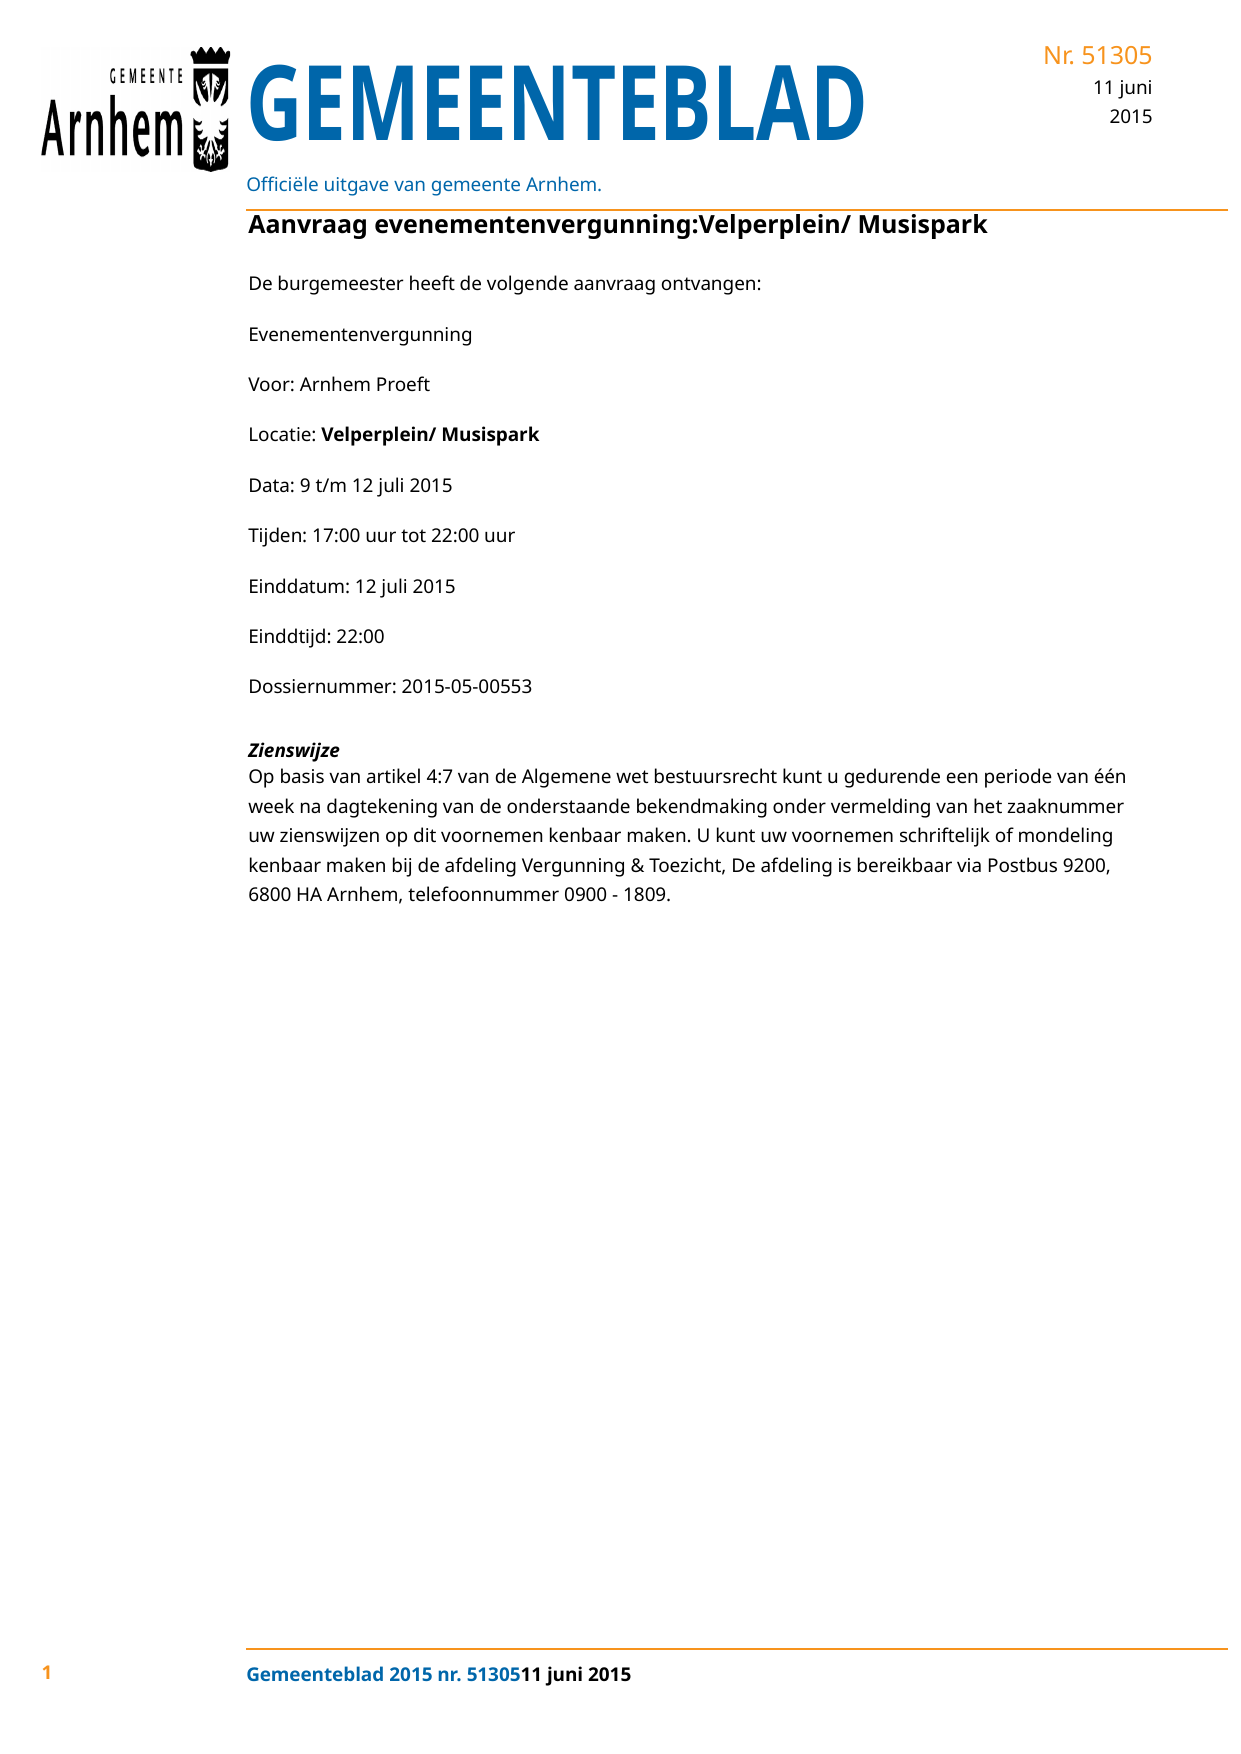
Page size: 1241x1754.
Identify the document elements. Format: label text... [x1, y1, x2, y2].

text Einddtijd: 22:00 [248, 623, 1152, 649]
picture [41, 47, 231, 172]
text Aanvraag evenementenvergunning:Velperplein/ Musispark [248, 211, 1152, 241]
text Data: 9 t/m 12 juli 2015 [248, 472, 1152, 498]
text Op basis van artikel 4:7 van de Algemene wet bestuursrecht kunt u gedurende een periode van één week na dagtekening van de onderstaande bekendmaking onder vermelding van het zaaknummer uw zienswijzen op dit voornemen kenbaar maken. U kunt uw voornemen schriftelijk of mondeling kenbaar maken bij de afdeling Vergunning & Toezicht, De afdeling is bereikbaar via Postbus 9200, 6800 HA Arnhem, telefoonnummer 0900 - 1809. [248, 763, 1152, 907]
text Dossiernummer: 2015-05-00553 [248, 674, 1152, 699]
text Voor: Arnhem Proeft [248, 371, 1152, 397]
text Einddatum: 12 juli 2015 [248, 573, 1152, 598]
text Zienswijze [248, 738, 1152, 763]
text De burgemeester heeft de volgende aanvraag ontvangen: [248, 270, 1152, 296]
text Locatie: Velperplein/ Musispark [248, 422, 1152, 447]
text Tijden: 17:00 uur tot 22:00 uur [248, 522, 1152, 548]
text Evenementenvergunning [248, 321, 1152, 346]
